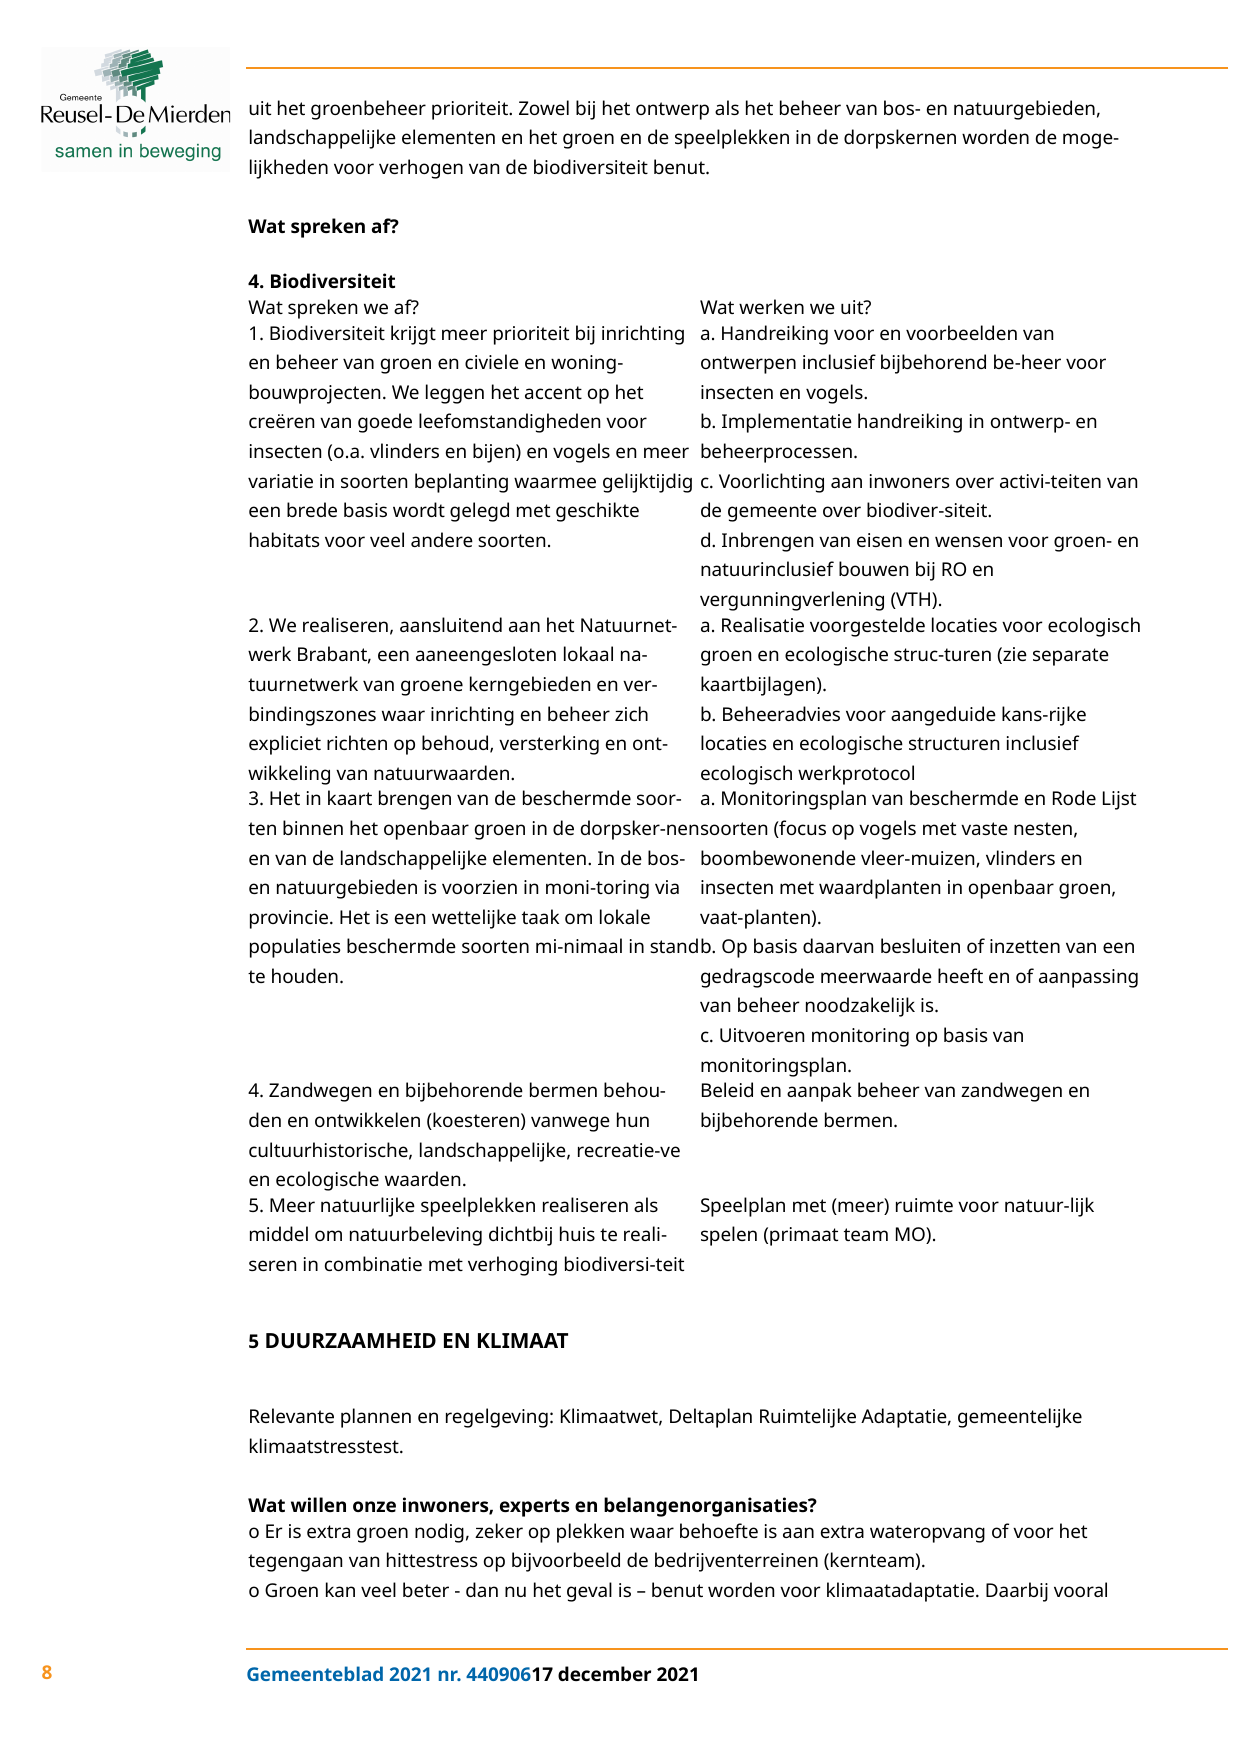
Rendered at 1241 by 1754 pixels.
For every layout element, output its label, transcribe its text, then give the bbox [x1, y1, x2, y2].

table_cell o Er is extra groen nodig, zeker op plekken waar behoefte is aan extra wateropvang of voor het tegengaan van hittestress op bijvoorbeeld de bedrijventerreinen (kernteam). o Groen kan veel beter - dan nu het geval is – benut worden voor klimaatadaptatie. Daarbij vooral [248, 1518, 1152, 1603]
table_cell 3. Het in kaart brengen van de beschermde soor-ten binnen het openbaar groen in de dorpsker-nen en van de landschappelijke elementen. In de bos- en natuurgebieden is voorzien in moni-toring via provincie. Het is een wettelijke taak om lokale populaties beschermde soorten mi-nimaal in stand te houden. [248, 786, 700, 1078]
table_cell 1. Biodiversiteit krijgt meer prioriteit bij inrichting en beheer van groen en civiele en woning-bouwprojecten. We leggen het accent op het creëren van goede leefomstandigheden voor insecten (o.a. vlinders en bijen) en vogels en meer variatie in soorten beplanting waarmee gelijktijdig een brede basis wordt gelegd met geschikte habitats voor veel andere soorten. [248, 320, 700, 612]
text uit het groenbeheer prioriteit. Zowel bij het ontwerp als het beheer van bos- en natuurgebieden, landschappelijke elementen en het groen en de speelplekken in de dorpskernen worden de moge-lijkheden voor verhogen van de biodiversiteit benut. [248, 95, 1152, 180]
text 5 DUURZAAMHEID EN KLIMAAT [248, 1326, 1152, 1354]
table_cell Wat werken we uit? [700, 294, 1152, 320]
table_cell Beleid en aanpak beheer van zandwegen en bijbehorende bermen. [700, 1078, 1152, 1192]
text Relevante plannen en regelgeving: Klimaatwet, Deltaplan Ruimtelijke Adaptatie, gemeentelijke klimaatstresstest. [248, 1403, 1152, 1459]
table_cell 2. We realiseren, aansluitend aan het Natuurnet-werk Brabant, een aaneengesloten lokaal na-tuurnetwerk van groene kerngebieden en ver-bindingszones waar inrichting en beheer zich expliciet richten op behoud, versterking en ont-wikkeling van natuurwaarden. [248, 612, 700, 786]
table_cell 5. Meer natuurlijke speelplekken realiseren als middel om natuurbeleving dichtbij huis te reali-seren in combinatie met verhoging biodiversi-teit [248, 1192, 700, 1277]
text Wat spreken af? [248, 213, 1152, 239]
table_cell a. Handreiking voor en voorbeelden van ontwerpen inclusief bijbehorend be-heer voor insecten en vogels. b. Implementatie handreiking in ontwerp- en beheerprocessen. c. Voorlichting aan inwoners over activi-teiten van de gemeente over biodiver-siteit. d. Inbrengen van eisen en wensen voor groen- en natuurinclusief bouwen bij RO en vergunningverlening (VTH). [700, 320, 1152, 612]
table_header Wat willen onze inwoners, experts en belangenorganisaties? [248, 1493, 1152, 1518]
table_cell Wat spreken we af? [248, 294, 700, 320]
table_header 4. Biodiversiteit [248, 269, 1152, 294]
table_cell a. Realisatie voorgestelde locaties voor ecologisch groen en ecologische struc-turen (zie separate kaartbijlagen). b. Beheeradvies voor aangeduide kans-rijke locaties en ecologische structuren inclusief ecologisch werkprotocol [700, 612, 1152, 786]
table_cell Speelplan met (meer) ruimte voor natuur-lijk spelen (primaat team MO). [700, 1192, 1152, 1277]
table_cell a. Monitoringsplan van beschermde en Rode Lijst soorten (focus op vogels met vaste nesten, boombewonende vleer-muizen, vlinders en insecten met waardplanten in openbaar groen, vaat-planten). b. Op basis daarvan besluiten of inzetten van een gedragscode meerwaarde heeft en of aanpassing van beheer noodzakelijk is. c. Uitvoeren monitoring op basis van monitoringsplan. [700, 786, 1152, 1078]
picture [41, 47, 231, 172]
table_cell 4. Zandwegen en bijbehorende bermen behou-den en ontwikkelen (koesteren) vanwege hun cultuurhistorische, landschappelijke, recreatie-ve en ecologische waarden. [248, 1078, 700, 1192]
